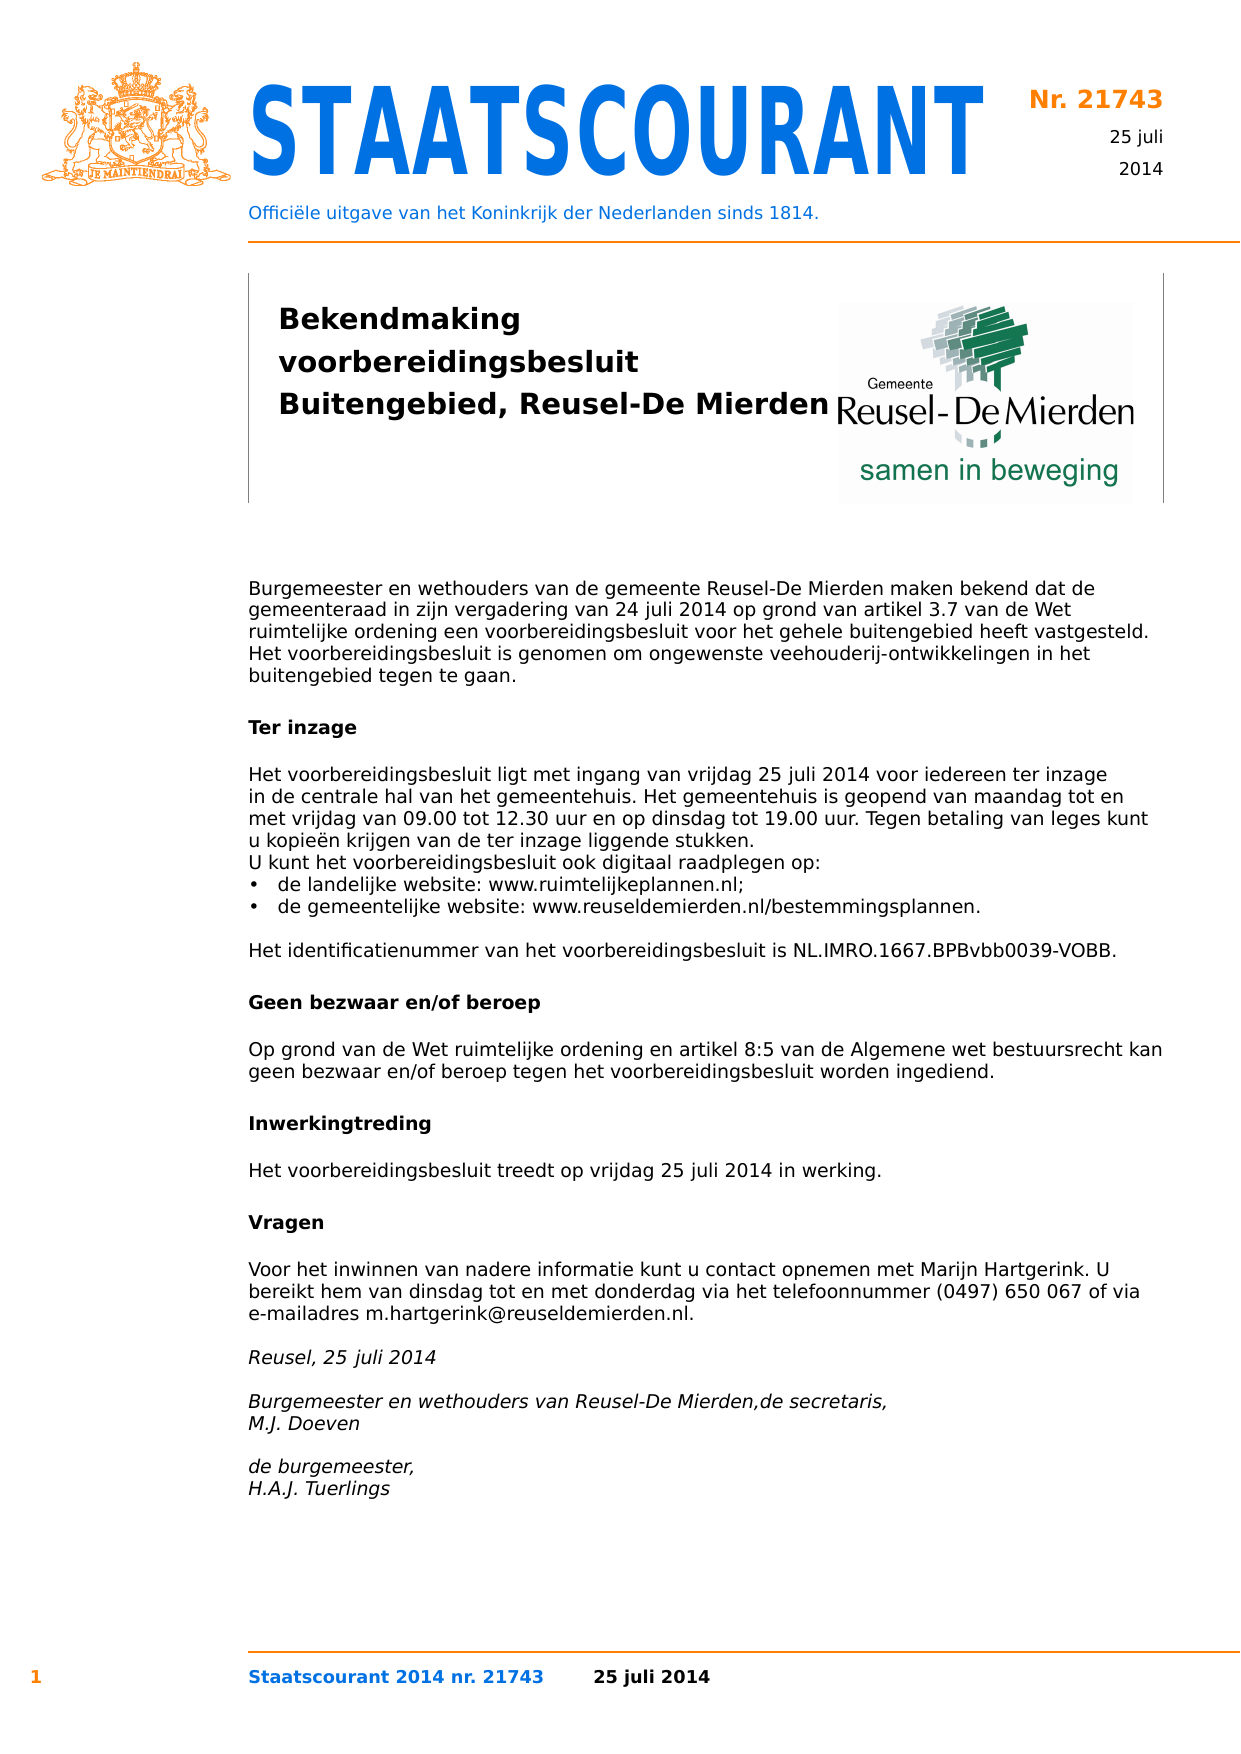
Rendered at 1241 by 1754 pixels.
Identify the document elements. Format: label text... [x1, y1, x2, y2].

text de burgemeester, H.A.J. Tuerlings [248, 1456, 1163, 1500]
text Voor het inwinnen van nadere informatie kunt u contact opnemen met Marijn Hartgerink. U bereikt hem van dinsdag tot en met donderdag via het telefoonnummer (0497) 650 067 of via e-mailadres m.hartgerink@reuseldemierden.nl. [248, 1259, 1163, 1325]
text Het voorbereidingsbesluit ligt met ingang van vrijdag 25 juli 2014 voor iedereen ter inzage [248, 764, 1163, 786]
table_header Nr. 21743 [998, 62, 1240, 121]
text U kunt het voorbereidingsbesluit ook digitaal raadplegen op: [248, 852, 1163, 874]
text Het voorbereidingsbesluit treedt op vrijdag 25 juli 2014 in werking. [248, 1160, 1163, 1182]
subtitle Geen bezwaar en/of beroep [248, 992, 1163, 1014]
text Op grond van de Wet ruimtelijke ordening en artikel 8:5 van de Algemene wet bestuursrecht kan geen bezwaar en/of beroep tegen het voorbereidingsbesluit worden ingediend. [248, 1039, 1163, 1083]
text Burgemeester en wethouders van Reusel-De Mierden,de secretaris, M.J. Doeven [248, 1391, 1163, 1434]
text Burgemeester en wethouders van de gemeente Reusel-De Mierden maken bekend dat de gemeenteraad in zijn vergadering van 24 juli 2014 op grond van artikel 3.7 van de Wet ruimtelijke ordening een voorbereidingsbesluit voor het gehele buitengebied heeft vastgesteld. [248, 577, 1163, 643]
text Het voorbereidingsbesluit is genomen om ongewenste veehouderij-ontwikkelingen in het buitengebied tegen te gaan. [248, 643, 1163, 687]
text • de gemeentelijke website: www.reuseldemierden.nl/bestemmingsplannen. [248, 896, 1163, 918]
picture [838, 302, 1134, 504]
picture [41, 62, 231, 186]
subtitle Bekendmaking voorbereidingsbesluit Buitengebied, Reusel-De Mierden [249, 273, 1163, 503]
table_cell 25 juli [998, 121, 1240, 153]
text • de landelijke website: www.ruimtelijkeplannen.nl; [248, 874, 1163, 896]
subtitle Inwerkingtreding [248, 1113, 1163, 1135]
text Reusel, 25 juli 2014 [248, 1347, 1163, 1369]
subtitle Vragen [248, 1212, 1163, 1234]
table_header [25, 62, 248, 241]
table_cell 2014 [998, 153, 1240, 203]
subtitle Ter inzage [248, 717, 1163, 739]
text in de centrale hal van het gemeentehuis. Het gemeentehuis is geopend van maandag tot en met vrijdag van 09.00 tot 12.30 uur en op dinsdag tot 19.00 uur. Tegen betaling van leges kunt u kopieën krijgen van de ter inzage liggende stukken. [248, 786, 1163, 852]
table_header STAATSCOURANT [248, 62, 998, 203]
text Het identificatienummer van het voorbereidingsbesluit is NL.IMRO.1667.BPBvbb0039-VOBB. [248, 940, 1163, 962]
table_cell Officiële uitgave van het Koninkrijk der Nederlanden sinds 1814. [248, 203, 1240, 241]
